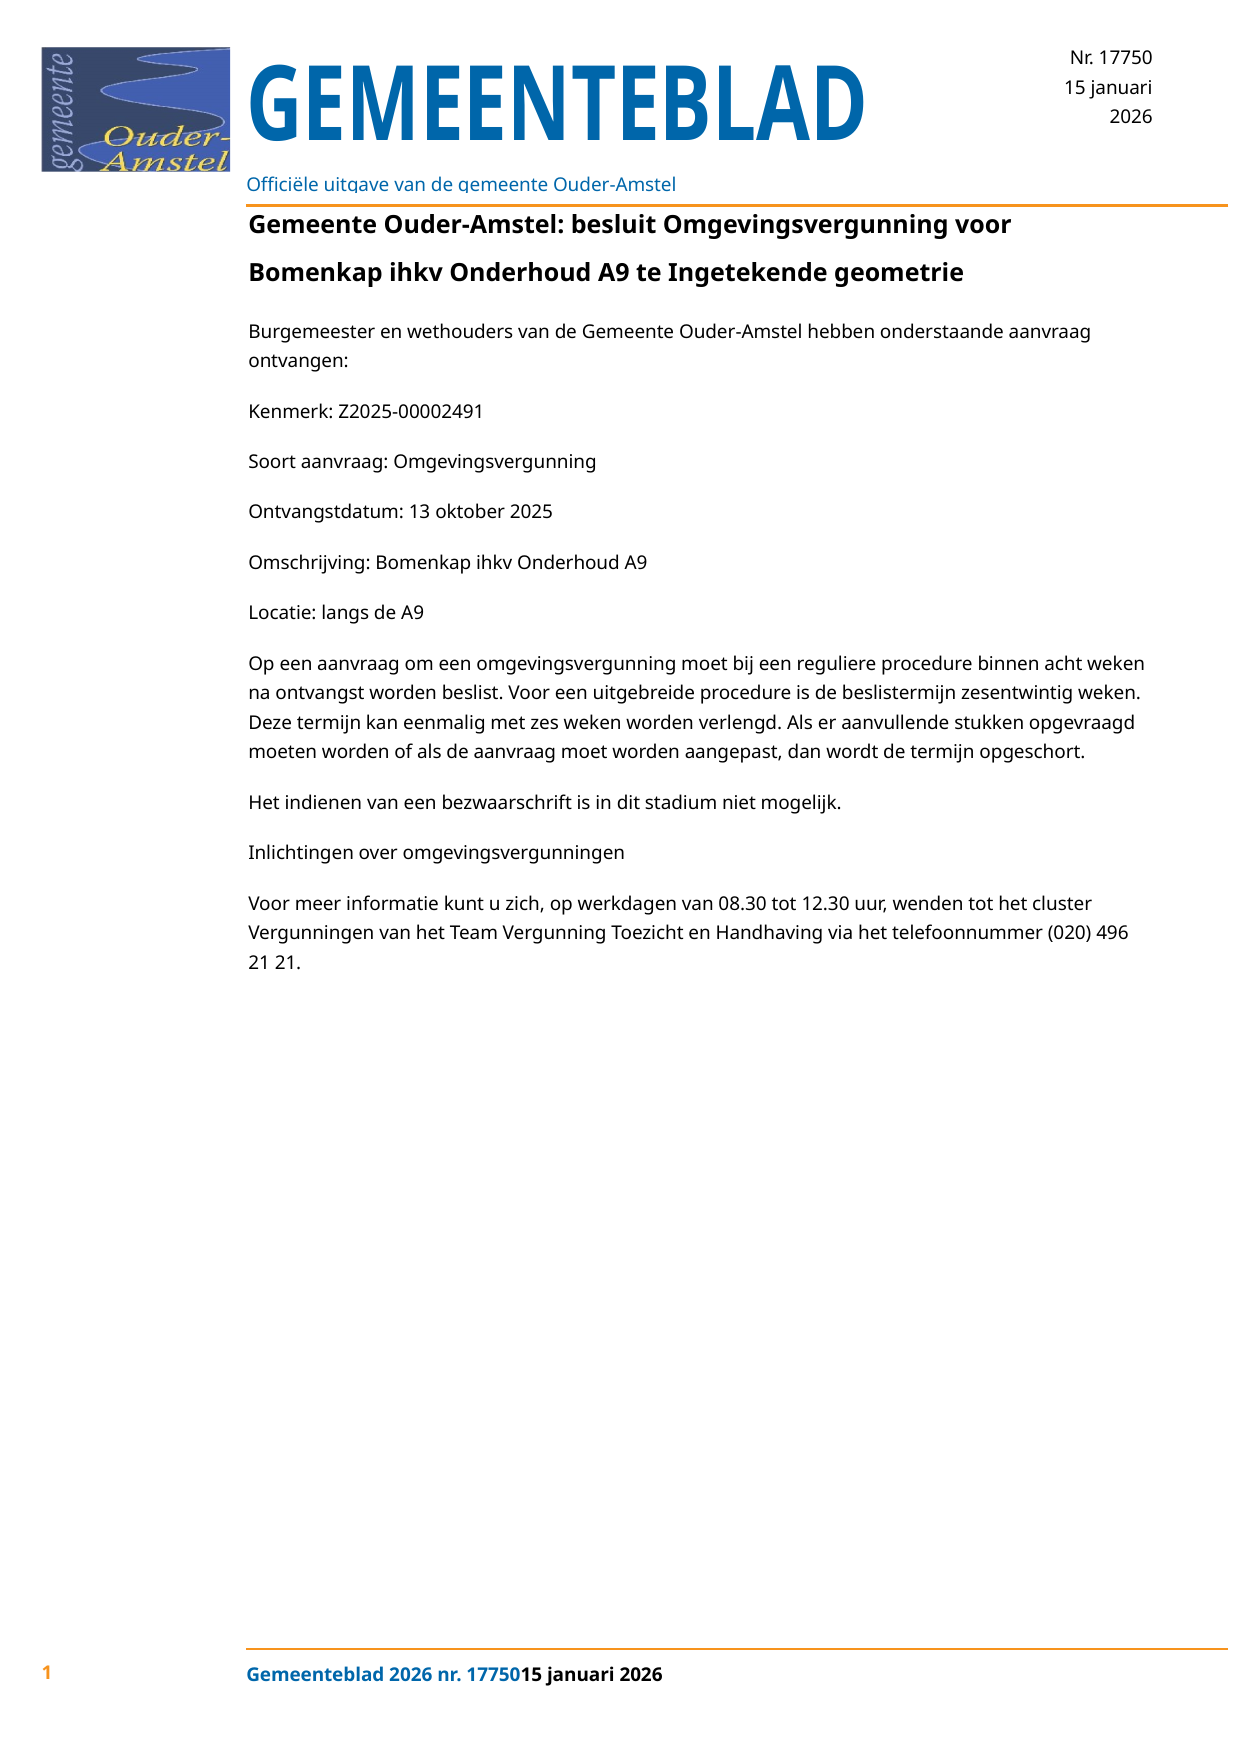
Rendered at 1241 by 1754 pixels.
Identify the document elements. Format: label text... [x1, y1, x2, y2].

text Omschrijving: Bomenkap ihkv Onderhoud A9 [248, 549, 1152, 575]
text Gemeente Ouder-Amstel: besluit Omgevingsvergunning voor Bomenkap ihkv Onderhoud A9 te Ingetekende geometrie [248, 207, 1152, 288]
text Soort aanvraag: Omgevingsvergunning [248, 448, 1152, 474]
text Op een aanvraag om een omgevingsvergunning moet bij een reguliere procedure binnen acht weken na ontvangst worden beslist. Voor een uitgebreide procedure is de beslistermijn zesentwintig weken. Deze termijn kan eenmalig met zes weken worden verlengd. Als er aanvullende stukken opgevraagd moeten worden of als de aanvraag moet worden aangepast, dan wordt de termijn opgeschort. [248, 650, 1152, 764]
text Het indienen van een bezwaarschrift is in dit stadium niet mogelijk. [248, 789, 1152, 815]
picture [41, 47, 231, 172]
text Locatie: langs de A9 [248, 599, 1152, 625]
text Burgemeester en wethouders van de Gemeente Ouder-Amstel hebben onderstaande aanvraag ontvangen: [248, 318, 1152, 373]
text Ontvangstdatum: 13 oktober 2025 [248, 499, 1152, 524]
text Inlichtingen over omgevingsvergunningen [248, 839, 1152, 865]
text Kenmerk: Z2025-00002491 [248, 398, 1152, 424]
text Voor meer informatie kunt u zich, op werkdagen van 08.30 tot 12.30 uur, wenden tot het cluster Vergunningen van het Team Vergunning Toezicht en Handhaving via het telefoonnummer (020) 496 21 21. [248, 890, 1152, 975]
